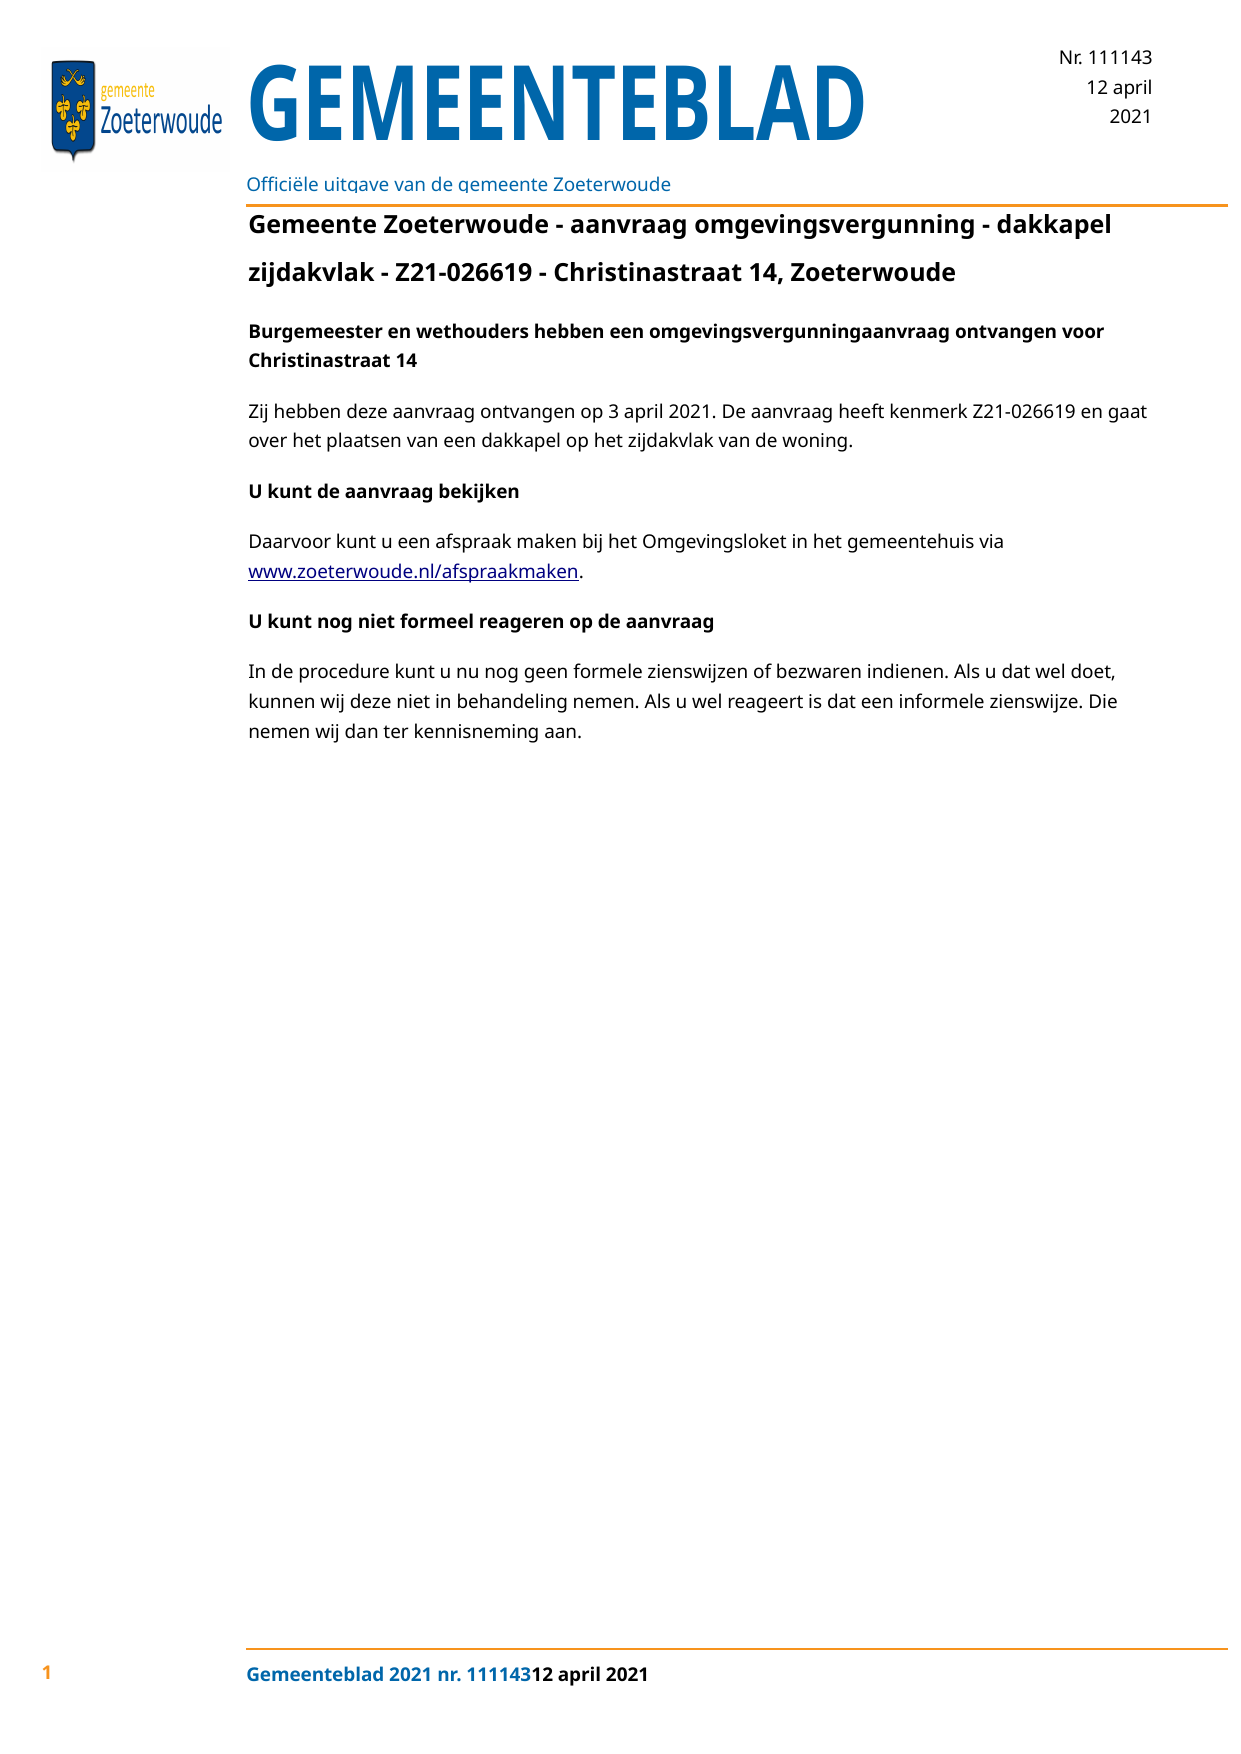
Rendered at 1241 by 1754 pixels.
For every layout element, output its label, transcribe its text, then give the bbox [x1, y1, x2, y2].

text U kunt de aanvraag bekijken [248, 478, 1152, 504]
text Burgemeester en wethouders hebben een omgevingsvergunningaanvraag ontvangen voor Christinastraat 14 [248, 318, 1152, 373]
picture [41, 47, 231, 172]
text In de procedure kunt u nu nog geen formele zienswijzen of bezwaren indienen. Als u dat wel doet, kunnen wij deze niet in behandeling nemen. Als u wel reageert is dat een informele zienswijze. Die nemen wij dan ter kennisneming aan. [248, 659, 1152, 744]
text U kunt nog niet formeel reageren op de aanvraag [248, 608, 1152, 634]
text Zij hebben deze aanvraag ontvangen op 3 april 2021. De aanvraag heeft kenmerk Z21-026619 en gaat over het plaatsen van een dakkapel op het zijdakvlak van de woning. [248, 398, 1152, 453]
text Daarvoor kunt u een afspraak maken bij het Omgevingsloket in het gemeentehuis via www.zoeterwoude.nl/afspraakmaken. [248, 528, 1152, 584]
text Gemeente Zoeterwoude - aanvraag omgevingsvergunning - dakkapel zijdakvlak - Z21-026619 - Christinastraat 14, Zoeterwoude [248, 207, 1152, 288]
